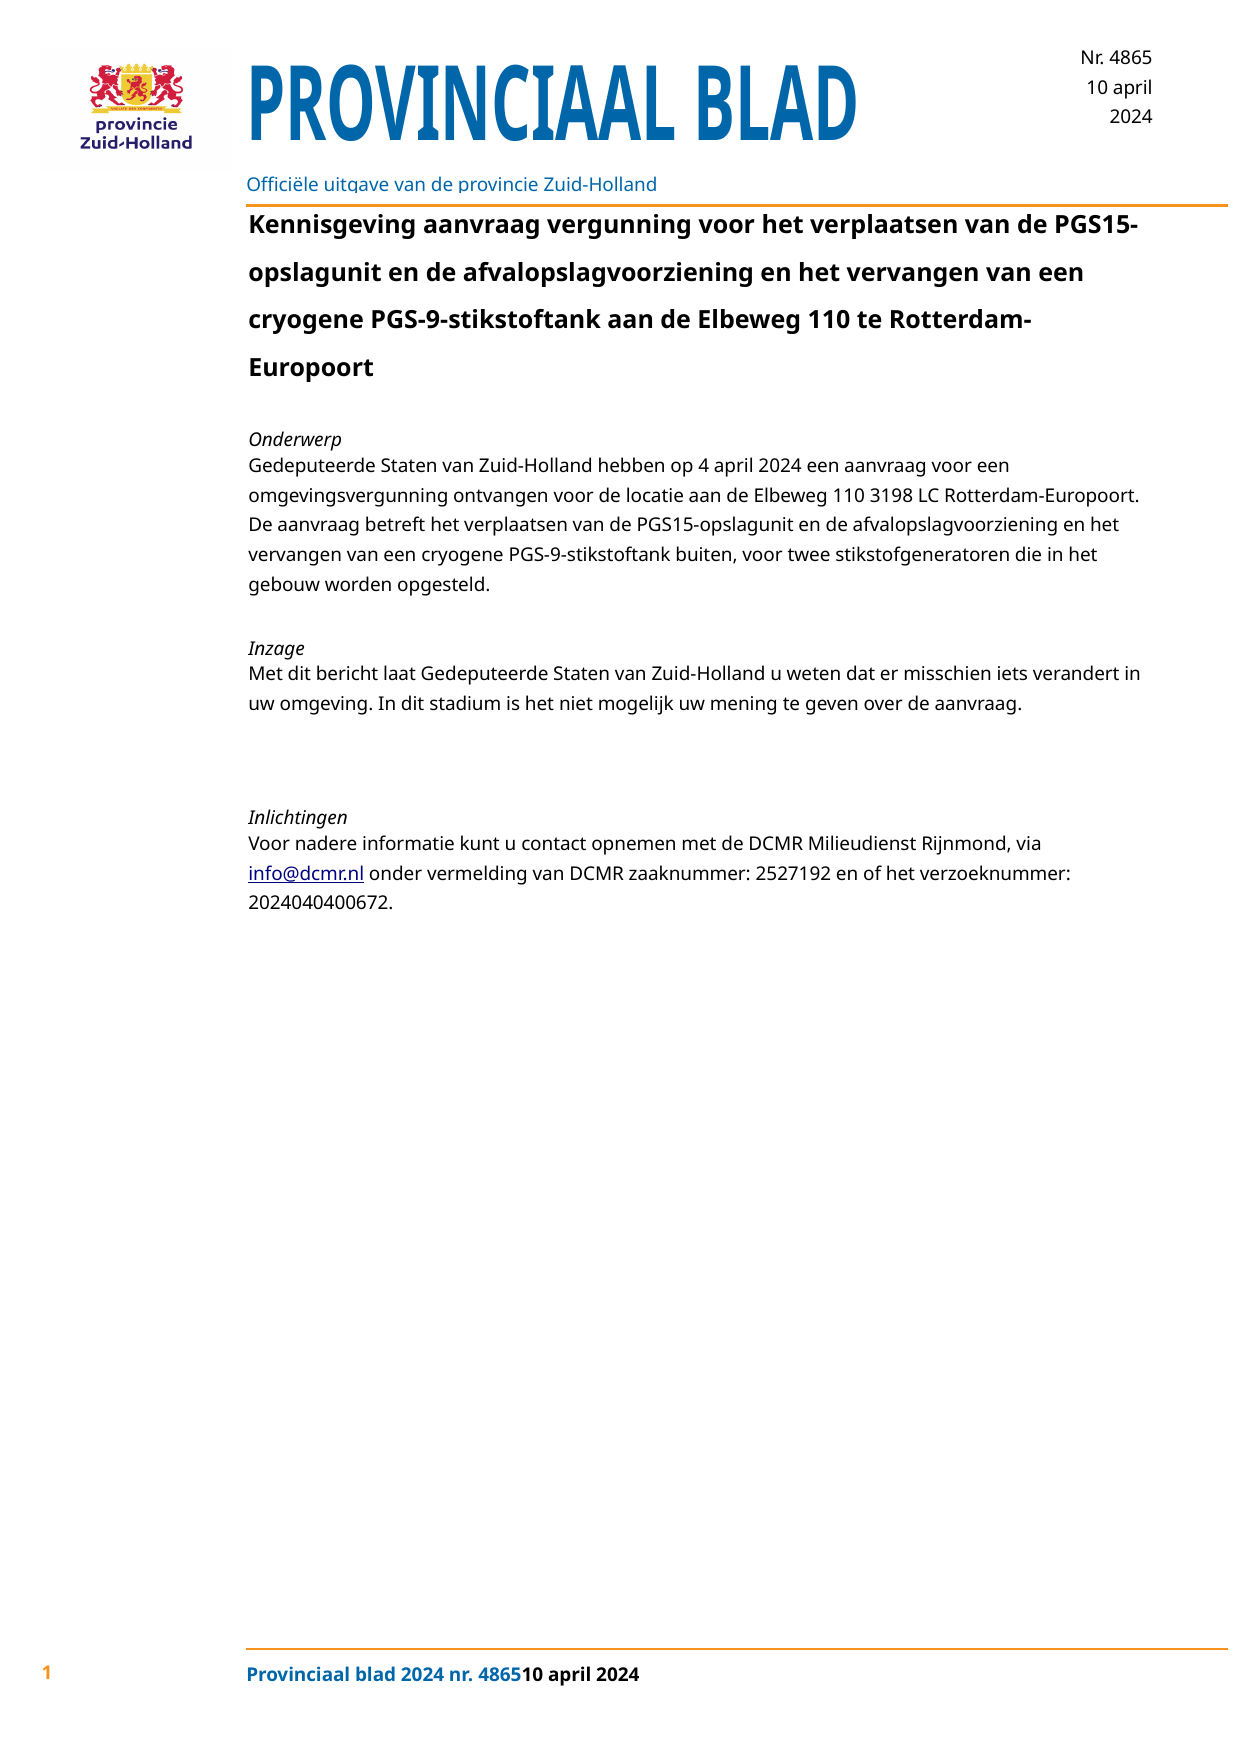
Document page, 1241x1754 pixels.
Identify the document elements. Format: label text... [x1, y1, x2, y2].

text Inzage [248, 635, 1152, 660]
text Inlichtingen [248, 804, 1152, 830]
picture [41, 47, 231, 172]
text Kennisgeving aanvraag vergunning voor het verplaatsen van de PGS15-opslagunit en de afvalopslagvoorziening en het vervangen van een cryogene PGS-9-stikstoftank aan de Elbeweg 110 te Rotterdam-Europoort [248, 207, 1152, 384]
text Gedeputeerde Staten van Zuid-Holland hebben op 4 april 2024 een aanvraag voor een omgevingsvergunning ontvangen voor de locatie aan de Elbeweg 110 3198 LC Rotterdam-Europoort. De aanvraag betreft het verplaatsen van de PGS15-opslagunit en de afvalopslagvoorziening en het vervangen van een cryogene PGS-9-stikstoftank buiten, voor twee stikstofgeneratoren die in het gebouw worden opgesteld. [248, 452, 1152, 596]
text Voor nadere informatie kunt u contact opnemen met de DCMR Milieudienst Rijnmond, via info@dcmr.nl onder vermelding van DCMR zaaknummer: 2527192 en of het verzoeknummer: 2024040400672. [248, 830, 1152, 915]
text Onderwerp [248, 427, 1152, 452]
text Met dit bericht laat Gedeputeerde Staten van Zuid-Holland u weten dat er misschien iets verandert in uw omgeving. In dit stadium is het niet mogelijk uw mening te geven over de aanvraag. [248, 660, 1152, 716]
